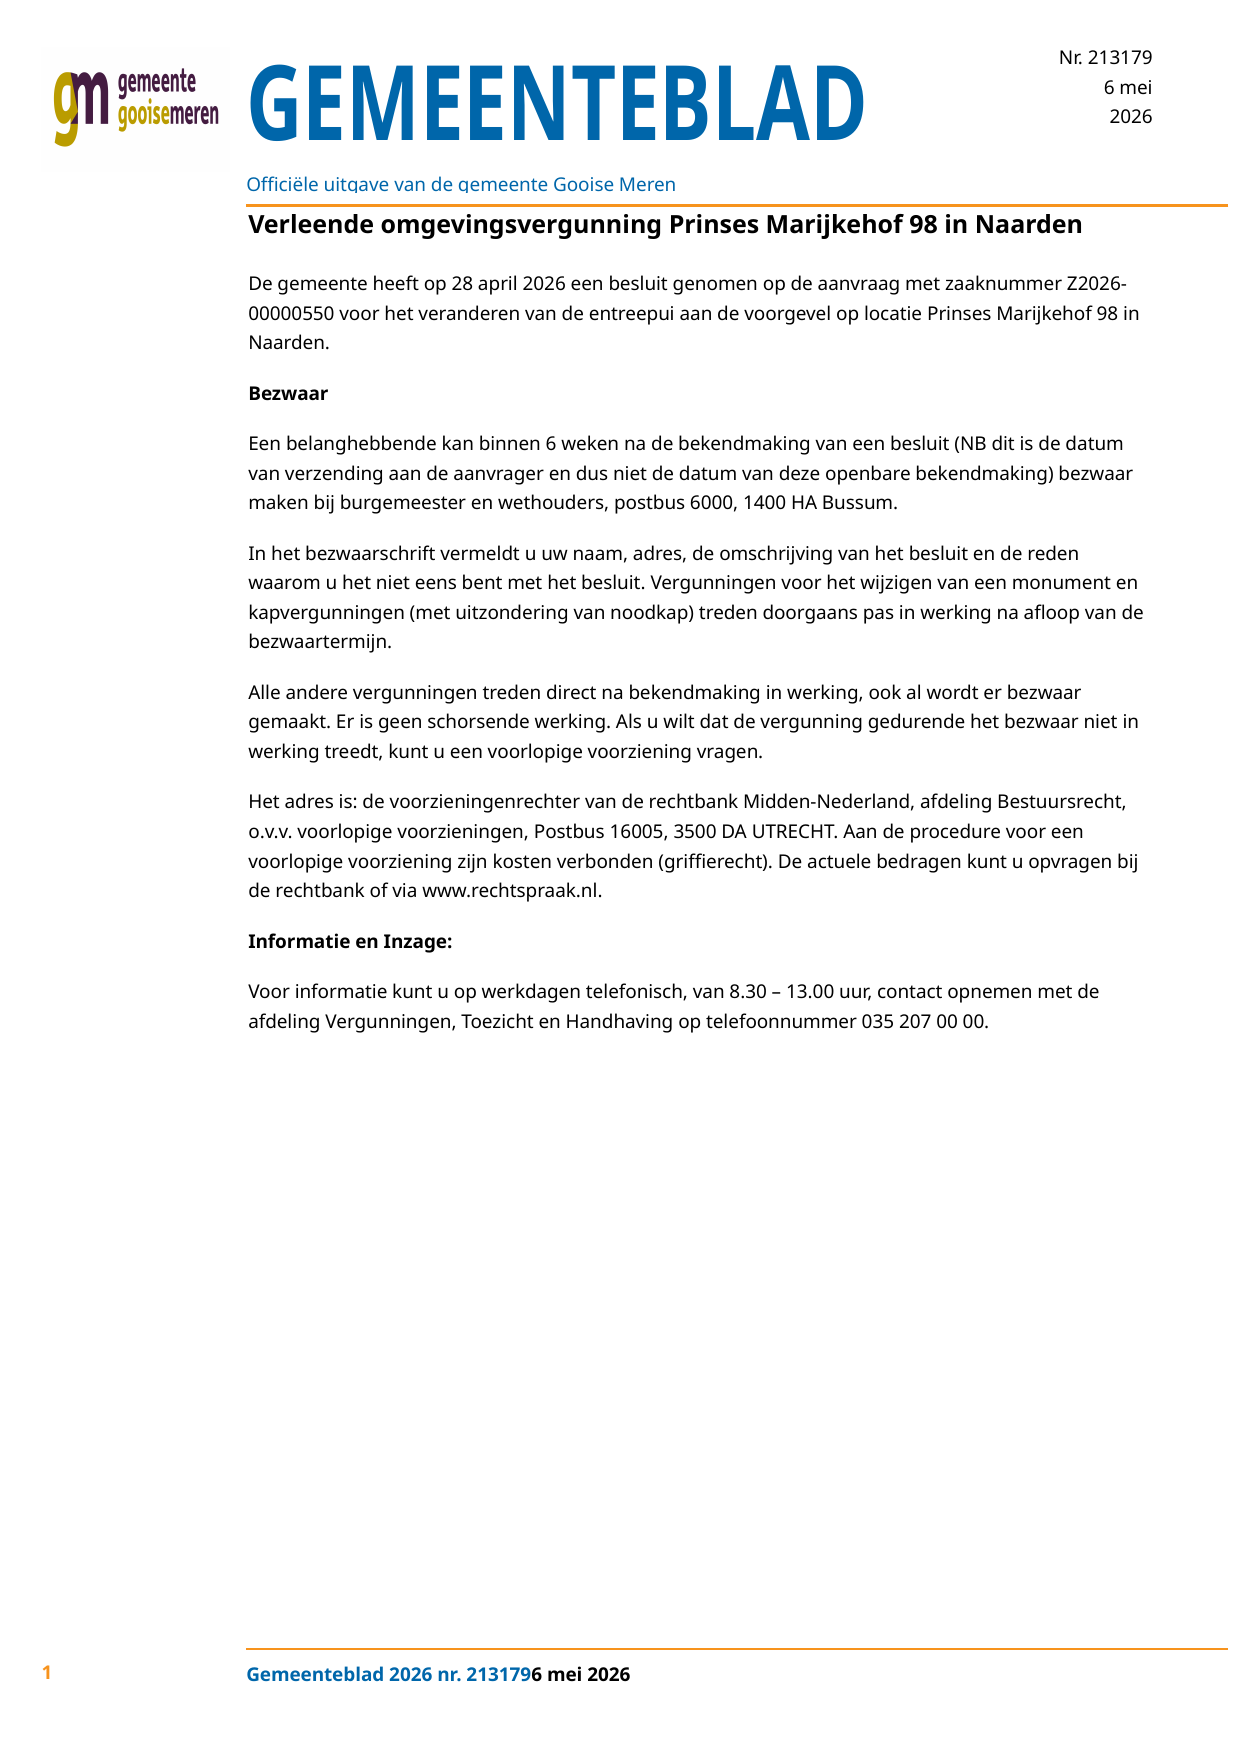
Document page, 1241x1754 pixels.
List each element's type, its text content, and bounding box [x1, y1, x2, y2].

text Bezwaar [248, 380, 1152, 406]
text Alle andere vergunningen treden direct na bekendmaking in werking, ook al wordt er bezwaar gemaakt. Er is geen schorsende werking. Als u wilt dat de vergunning gedurende het bezwaar niet in werking treedt, kunt u een voorlopige voorziening vragen. [248, 679, 1152, 764]
picture [41, 47, 231, 172]
text Het adres is: de voorzieningenrechter van de rechtbank Midden-Nederland, afdeling Bestuursrecht, o.v.v. voorlopige voorzieningen, Postbus 16005, 3500 DA UTRECHT. Aan de procedure voor een voorlopige voorziening zijn kosten verbonden (griffierecht). De actuele bedragen kunt u opvragen bij de rechtbank of via www.rechtspraak.nl. [248, 789, 1152, 903]
text Verleende omgevingsvergunning Prinses Marijkehof 98 in Naarden [248, 207, 1152, 241]
text In het bezwaarschrift vermeldt u uw naam, adres, de omschrijving van het besluit en de reden waarom u het niet eens bent met het besluit. Vergunningen voor het wijzigen van een monument en kapvergunningen (met uitzondering van noodkap) treden doorgaans pas in werking na afloop van de bezwaartermijn. [248, 540, 1152, 654]
text Voor informatie kunt u op werkdagen telefonisch, van 8.30 – 13.00 uur, contact opnemen met de afdeling Vergunningen, Toezicht en Handhaving op telefoonnummer 035 207 00 00. [248, 978, 1152, 1033]
text Een belanghebbende kan binnen 6 weken na de bekendmaking van een besluit (NB dit is de datum van verzending aan de aanvrager en dus niet de datum van deze openbare bekendmaking) bezwaar maken bij burgemeester en wethouders, postbus 6000, 1400 HA Bussum. [248, 430, 1152, 515]
text De gemeente heeft op 28 april 2026 een besluit genomen op de aanvraag met zaaknummer Z2026-00000550 voor het veranderen van de entreepui aan de voorgevel op locatie Prinses Marijkehof 98 in Naarden. [248, 270, 1152, 355]
text Informatie en Inzage: [248, 928, 1152, 953]
